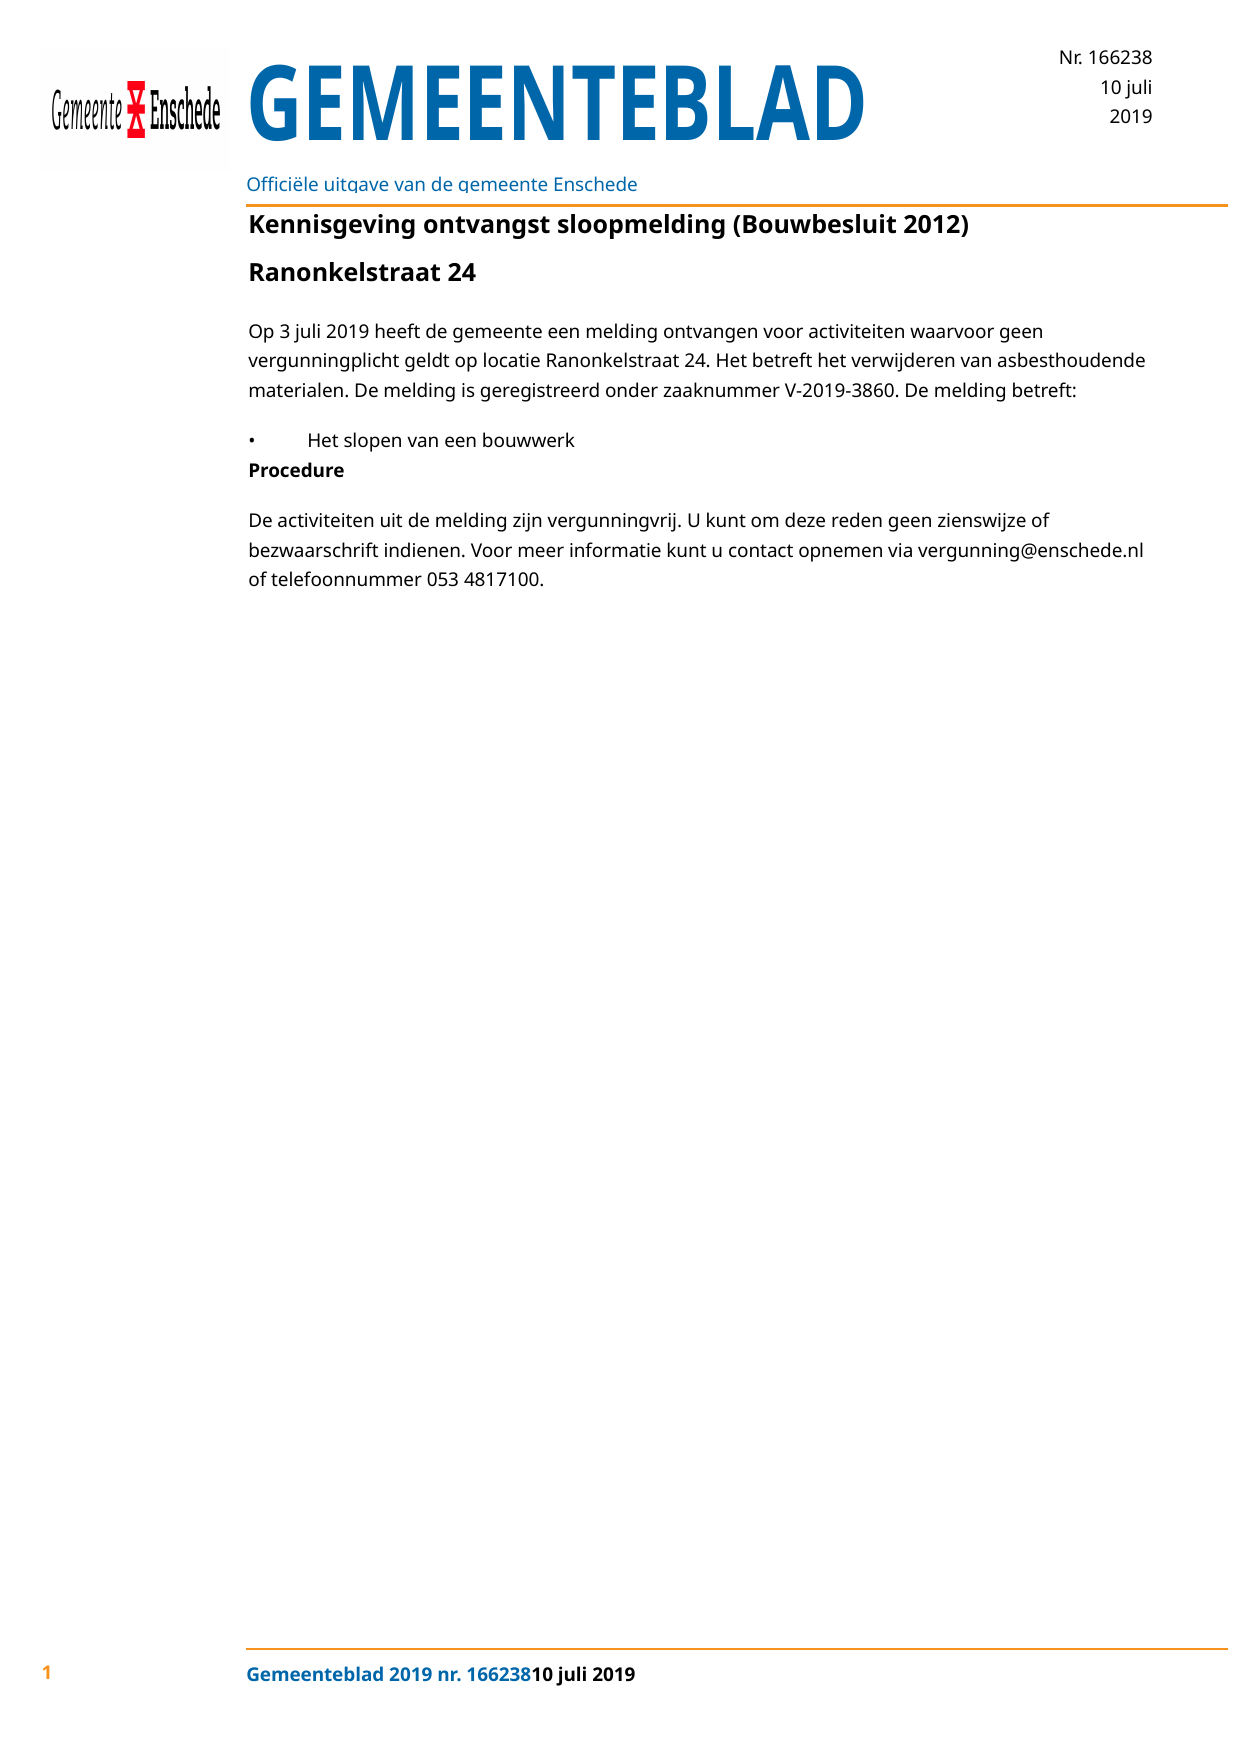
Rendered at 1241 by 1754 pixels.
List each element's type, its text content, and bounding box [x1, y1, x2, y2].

text Procedure [248, 457, 1152, 483]
text Kennisgeving ontvangst sloopmelding (Bouwbesluit 2012) Ranonkelstraat 24 [248, 207, 1152, 288]
picture [41, 47, 231, 172]
list Het slopen van een bouwwerk [248, 427, 1152, 453]
text De activiteiten uit de melding zijn vergunningvrij. U kunt om deze reden geen zienswijze of bezwaarschrift indienen. Voor meer informatie kunt u contact opnemen via vergunning@enschede.nl of telefoonnummer 053 4817100. [248, 507, 1152, 592]
text Op 3 juli 2019 heeft de gemeente een melding ontvangen voor activiteiten waarvoor geen vergunningplicht geldt op locatie Ranonkelstraat 24. Het betreft het verwijderen van asbesthoudende materialen. De melding is geregistreerd onder zaaknummer V-2019-3860. De melding betreft: [248, 318, 1152, 403]
